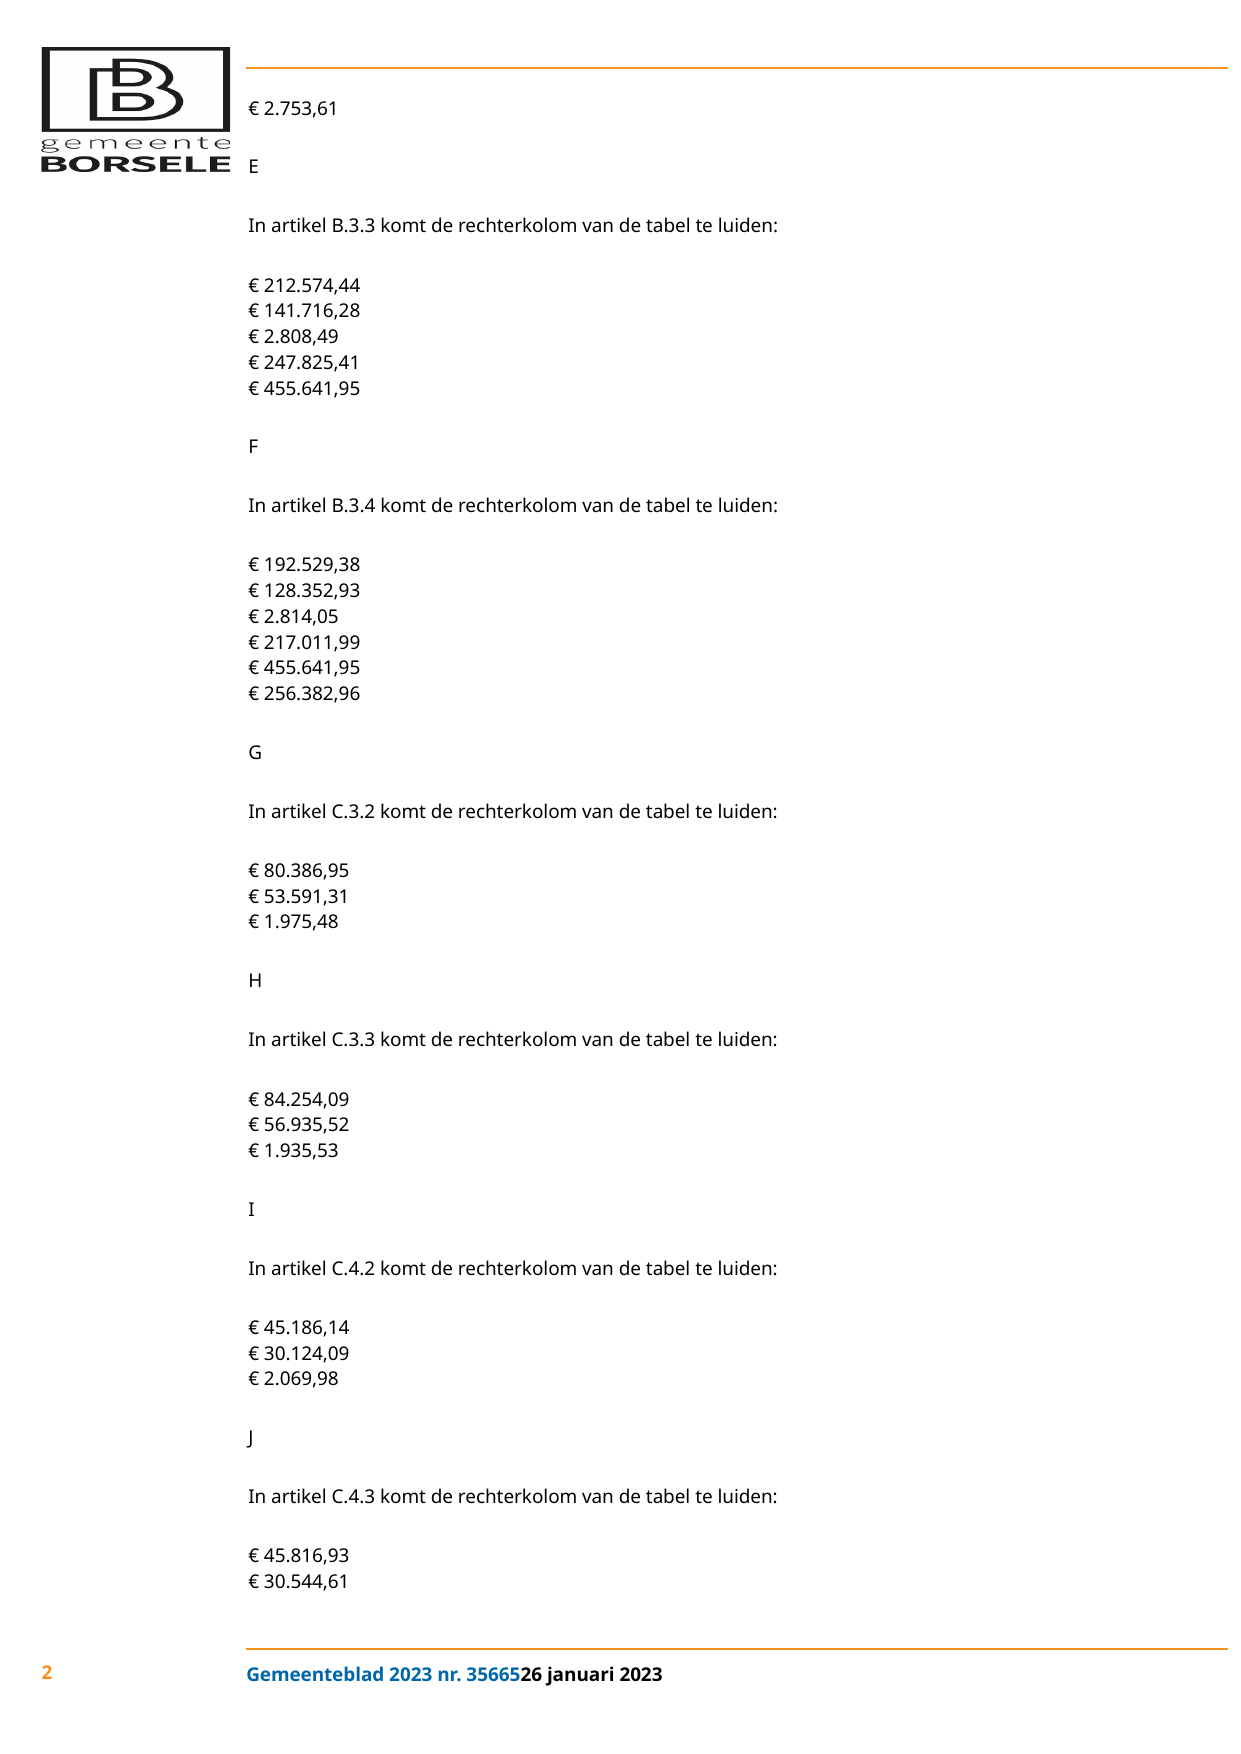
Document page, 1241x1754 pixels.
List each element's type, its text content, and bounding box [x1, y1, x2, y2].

table_cell € 30.124,09 [248, 1340, 1152, 1366]
text In artikel C.4.3 komt de rechterkolom van de tabel te luiden: [248, 1483, 1152, 1509]
table_header € 80.386,95 [248, 857, 1152, 883]
text J [248, 1424, 1152, 1450]
table_cell € 2.808,49 [248, 323, 1152, 349]
table_cell € 1.975,48 [248, 909, 1152, 934]
text F [248, 433, 1152, 459]
text In artikel C.3.3 komt de rechterkolom van de tabel te luiden: [248, 1026, 1152, 1052]
table_cell € 217.011,99 [248, 629, 1152, 654]
table_cell € 2.814,05 [248, 603, 1152, 629]
table_cell € 1.935,53 [248, 1137, 1152, 1163]
table_cell € 247.825,41 [248, 349, 1152, 375]
text In artikel B.3.3 komt de rechterkolom van de tabel te luiden: [248, 212, 1152, 238]
text In artikel C.3.2 komt de rechterkolom van de tabel te luiden: [248, 798, 1152, 824]
table_header € 192.529,38 [248, 552, 1152, 577]
table_header € 45.816,93 [248, 1543, 1152, 1568]
table_cell € 128.352,93 [248, 578, 1152, 603]
table_cell € 256.382,96 [248, 680, 1152, 706]
table_cell € 53.591,31 [248, 883, 1152, 909]
text G [248, 739, 1152, 764]
table_cell € 30.544,61 [248, 1568, 1152, 1594]
picture [41, 47, 231, 172]
text H [248, 967, 1152, 993]
text In artikel C.4.2 komt de rechterkolom van de tabel te luiden: [248, 1255, 1152, 1281]
table_header € 84.254,09 [248, 1086, 1152, 1111]
table_cell € 141.716,28 [248, 298, 1152, 323]
table_header € 45.186,14 [248, 1314, 1152, 1340]
table_cell € 2.753,61 [248, 95, 1152, 121]
text In artikel B.3.4 komt de rechterkolom van de tabel te luiden: [248, 492, 1152, 518]
table_cell € 455.641,95 [248, 655, 1152, 680]
table_cell € 455.641,95 [248, 375, 1152, 400]
text I [248, 1196, 1152, 1221]
table_cell € 2.069,98 [248, 1366, 1152, 1391]
table_cell € 56.935,52 [248, 1111, 1152, 1137]
table_header € 212.574,44 [248, 272, 1152, 297]
text E [248, 153, 1152, 179]
